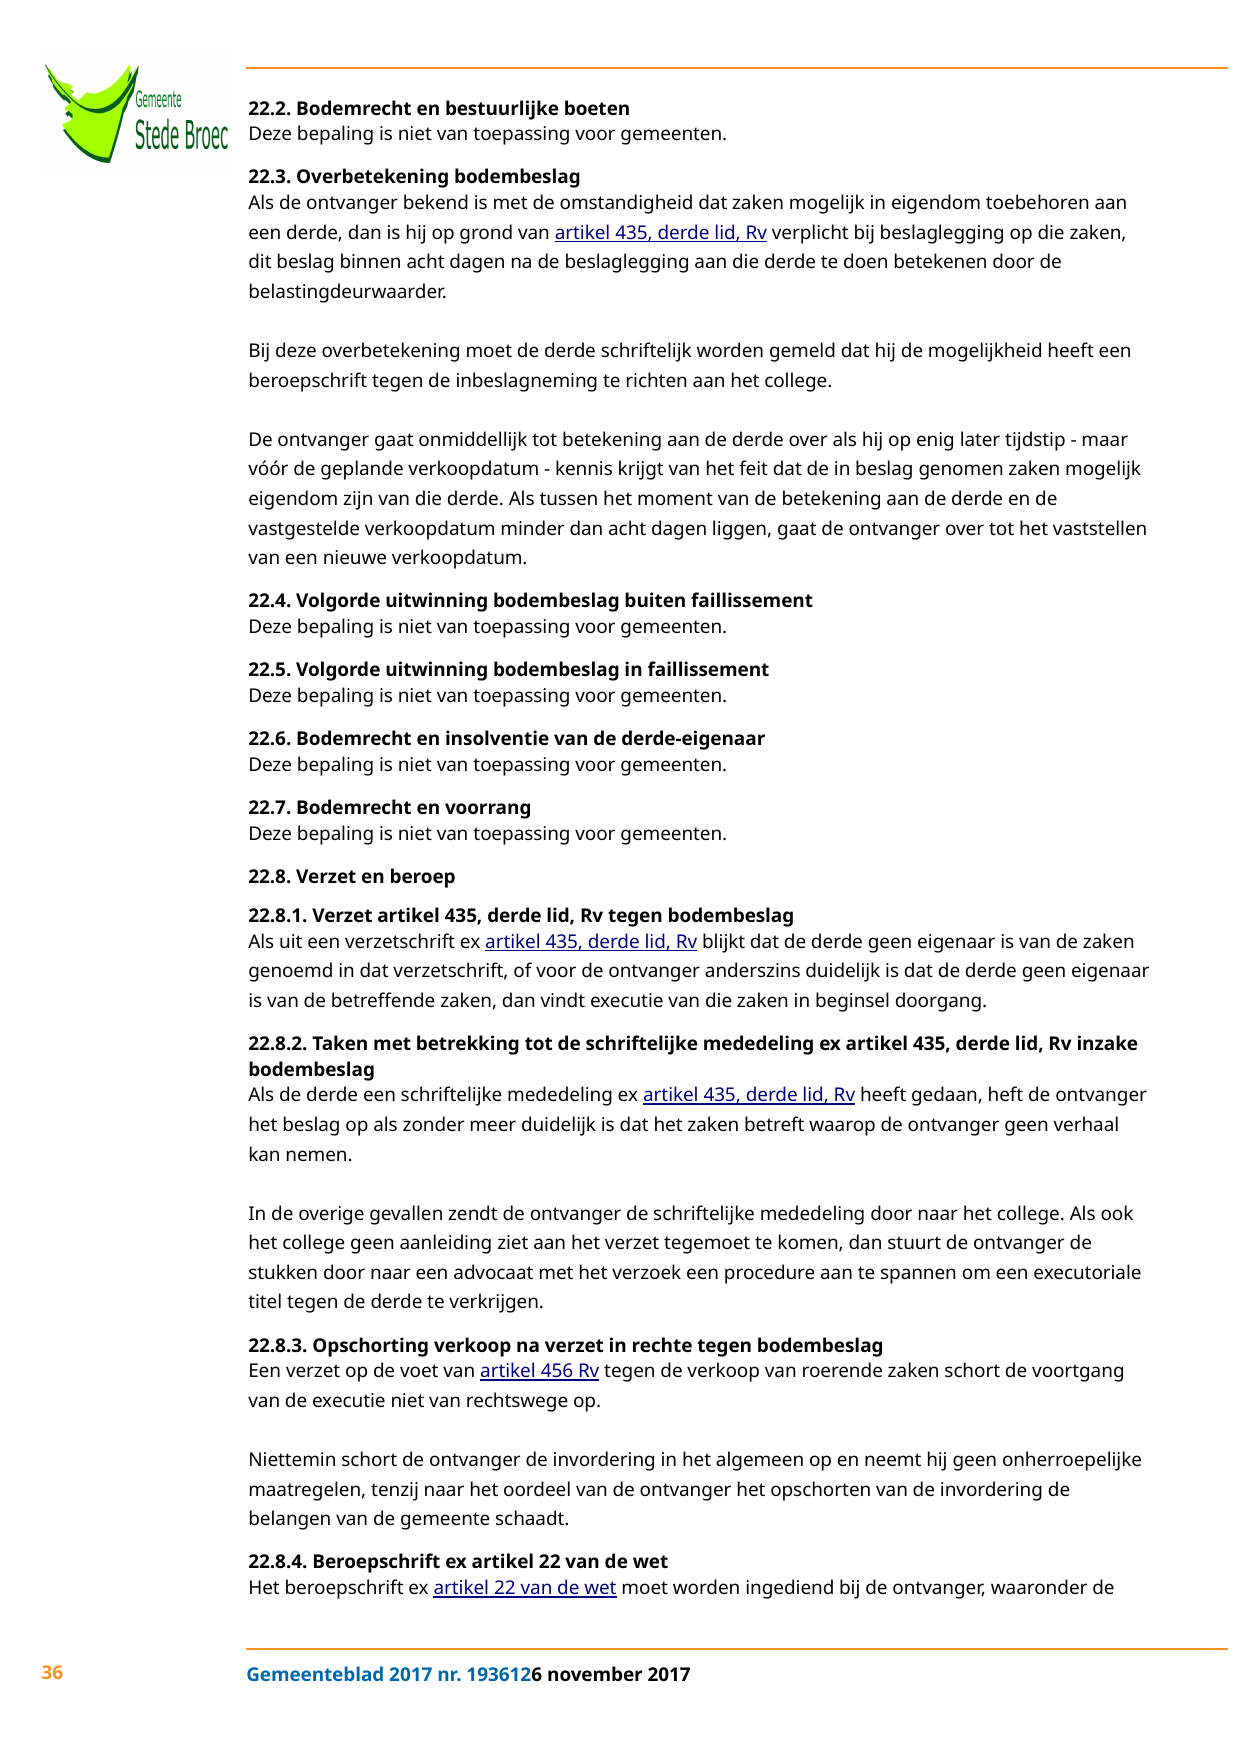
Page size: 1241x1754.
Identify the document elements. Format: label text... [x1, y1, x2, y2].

text Deze bepaling is niet van toepassing voor gemeenten. [248, 820, 1152, 846]
text Niettemin schort de ontvanger de invordering in het algemeen op en neemt hij geen onherroepelijke maatregelen, tenzij naar het oordeel van de ontvanger het opschorten van de invordering de belangen van de gemeente schaadt. [248, 1446, 1152, 1531]
text 22.6. Bodemrecht en insolventie van de derde-eigenaar [248, 725, 1152, 751]
text 22.8.2. Taken met betrekking tot de schriftelijke mededeling ex artikel 435, derde lid, Rv inzake bodembeslag [248, 1030, 1152, 1082]
text 22.8.4. Beroepschrift ex artikel 22 van de wet [248, 1549, 1152, 1574]
text Deze bepaling is niet van toepassing voor gemeenten. [248, 121, 1152, 146]
text Als uit een verzetschrift ex artikel 435, derde lid, Rv blijkt dat de derde geen eigenaar is van de zaken genoemd in dat verzetschrift, of voor de ontvanger anderszins duidelijk is dat de derde geen eigenaar is van de betreffende zaken, dan vindt executie van die zaken in beginsel doorgang. [248, 928, 1152, 1013]
text Als de derde een schriftelijke mededeling ex artikel 435, derde lid, Rv heeft gedaan, heft de ontvanger het beslag op als zonder meer duidelijk is dat het zaken betreft waarop de ontvanger geen verhaal kan nemen. [248, 1082, 1152, 1167]
text Het beroepschrift ex artikel 22 van de wet moet worden ingediend bij de ontvanger, waaronder de [248, 1574, 1152, 1600]
text 22.8.1. Verzet artikel 435, derde lid, Rv tegen bodembeslag [248, 902, 1152, 928]
text Een verzet op de voet van artikel 456 Rv tegen de verkoop van roerende zaken schort de voortgang van de executie niet van rechtswege op. [248, 1358, 1152, 1413]
text In de overige gevallen zendt de ontvanger de schriftelijke mededeling door naar het college. Als ook het college geen aanleiding ziet aan het verzet tegemoet te komen, dan stuurt de ontvanger de stukken door naar een advocaat met het verzoek een procedure aan te spannen om een executoriale titel tegen de derde te verkrijgen. [248, 1200, 1152, 1314]
text 22.5. Volgorde uitwinning bodembeslag in faillissement [248, 656, 1152, 682]
text 22.8. Verzet en beroep [248, 863, 1152, 889]
text 22.2. Bodemrecht en bestuurlijke boeten [248, 95, 1152, 121]
picture [41, 47, 231, 172]
text Deze bepaling is niet van toepassing voor gemeenten. [248, 682, 1152, 708]
text 22.4. Volgorde uitwinning bodembeslag buiten faillissement [248, 587, 1152, 613]
text Als de ontvanger bekend is met de omstandigheid dat zaken mogelijk in eigendom toebehoren aan een derde, dan is hij op grond van artikel 435, derde lid, Rv verplicht bij beslaglegging op die zaken, dit beslag binnen acht dagen na de beslaglegging aan die derde te doen betekenen door de belastingdeurwaarder. [248, 189, 1152, 304]
text 22.7. Bodemrecht en voorrang [248, 794, 1152, 820]
text 22.3. Overbetekening bodembeslag [248, 164, 1152, 189]
text De ontvanger gaat onmiddellijk tot betekening aan de derde over als hij op enig later tijdstip - maar vóór de geplande verkoopdatum - kennis krijgt van het feit dat de in beslag genomen zaken mogelijk eigendom zijn van die derde. Als tussen het moment van de betekening aan de derde en de vastgestelde verkoopdatum minder dan acht dagen liggen, gaat de ontvanger over tot het vaststellen van een nieuwe verkoopdatum. [248, 426, 1152, 570]
text Bij deze overbetekening moet de derde schriftelijk worden gemeld dat hij de mogelijkheid heeft een beroepschrift tegen de inbeslagneming te richten aan het college. [248, 337, 1152, 393]
text 22.8.3. Opschorting verkoop na verzet in rechte tegen bodembeslag [248, 1332, 1152, 1358]
text Deze bepaling is niet van toepassing voor gemeenten. [248, 751, 1152, 777]
text Deze bepaling is niet van toepassing voor gemeenten. [248, 613, 1152, 639]
